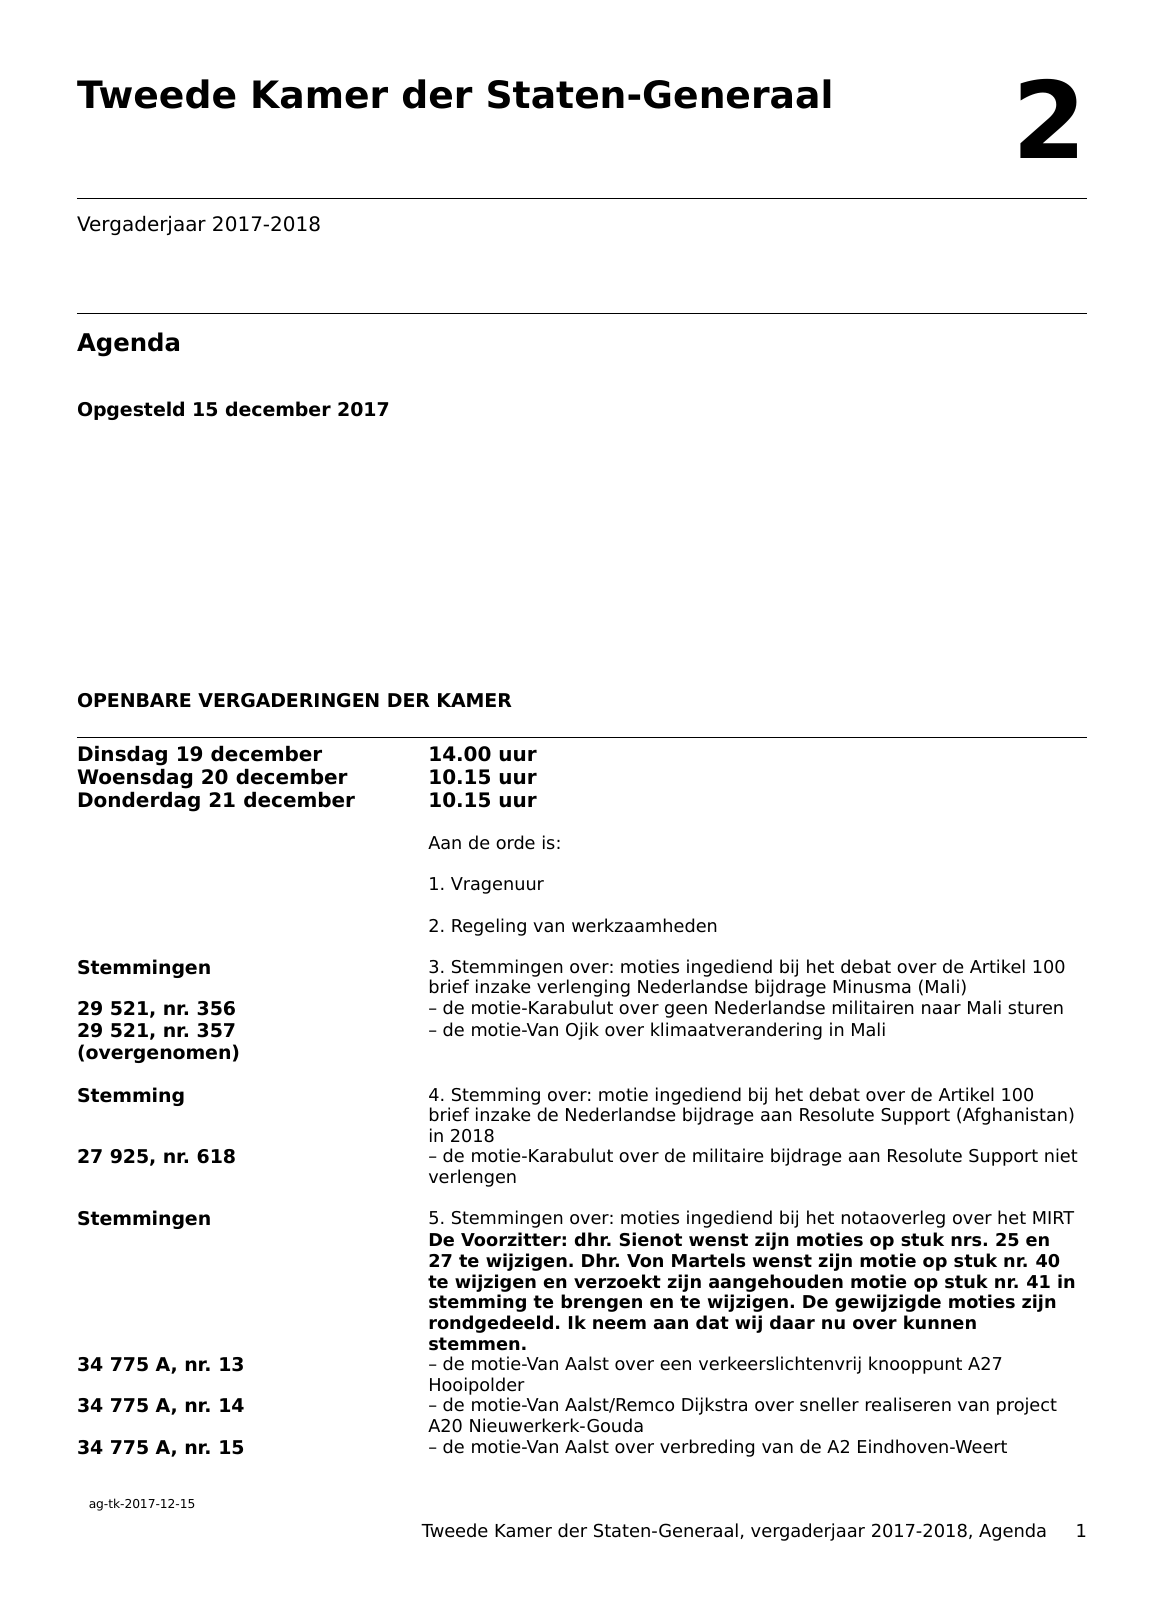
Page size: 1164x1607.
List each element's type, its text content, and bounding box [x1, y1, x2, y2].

table_cell [77, 854, 404, 874]
table_cell [405, 1188, 422, 1208]
table_cell 34 775 A, nr. 15 [77, 1437, 404, 1458]
table_cell 1. Vragenuur [422, 874, 1087, 895]
table_cell [77, 1188, 404, 1208]
table_cell Stemming [77, 1085, 404, 1146]
table_cell 10.15 uur [422, 789, 1087, 812]
table_cell [422, 854, 1087, 874]
table_cell [405, 1020, 422, 1064]
table_cell [77, 916, 404, 936]
table_cell 34 775 A, nr. 14 [77, 1395, 404, 1437]
table_cell [422, 936, 1087, 957]
table_cell [422, 314, 1087, 357]
table_header Dinsdag 19 december [77, 738, 404, 766]
text ag-tk-2017-12-15 [88, 1497, 323, 1511]
table_cell [405, 998, 422, 1020]
table_cell [405, 1146, 422, 1188]
table_cell [422, 813, 1087, 833]
table_header 2 [886, 59, 1087, 198]
table_cell [405, 766, 422, 789]
table_cell 3. Stemmingen over: moties ingediend bij het debat over de Artikel 100 brief inzake verlenging Nederlandse bijdrage Minusma (Mali) [422, 957, 1087, 998]
table_cell – de motie-Karabulut over de militaire bijdrage aan Resolute Support niet verlengen [422, 1146, 1087, 1188]
table_cell 4. Stemming over: motie ingediend bij het debat over de Artikel 100 brief inzake de Nederlandse bijdrage aan Resolute Support (Afghanistan) in 2018 [422, 1085, 1087, 1146]
table_cell Aan de orde is: [422, 833, 1087, 854]
table_cell 27 925, nr. 618 [77, 1146, 404, 1188]
table_cell [405, 1064, 422, 1084]
table_cell [422, 895, 1087, 916]
table_cell [405, 957, 422, 998]
table_header Tweede Kamer der Staten-Generaal [77, 59, 886, 198]
table_cell [405, 1208, 422, 1230]
table_cell Stemmingen [77, 957, 404, 998]
table_cell [422, 1188, 1087, 1208]
table_cell [405, 874, 422, 895]
table_cell – de motie-Van Aalst/Remco Dijkstra over sneller realiseren van project A20 Nieuwerkerk-Gouda [422, 1395, 1087, 1437]
table_cell [77, 874, 404, 895]
table_cell [77, 936, 404, 957]
table_cell 5. Stemmingen over: moties ingediend bij het notaoverleg over het MIRT [422, 1208, 1087, 1230]
table_cell 29 521, nr. 356 [77, 998, 404, 1020]
table_cell [405, 813, 422, 833]
table_cell 29 521, nr. 357 (overgenomen) [77, 1020, 404, 1064]
table_header [405, 738, 422, 766]
table_cell 10.15 uur [422, 766, 1087, 789]
table_cell Donderdag 21 december [77, 789, 404, 812]
table_cell [405, 833, 422, 854]
table_cell Vergaderjaar 2017-2018 [77, 199, 1087, 313]
table_cell – de motie-Van Aalst over een verkeerslichtenvrij knooppunt A27 Hooipolder [422, 1354, 1087, 1395]
table_cell 34 775 A, nr. 13 [77, 1354, 404, 1395]
table_cell [77, 1064, 404, 1084]
table_cell Woensdag 20 december [77, 766, 404, 789]
table_cell Stemmingen [77, 1208, 404, 1230]
table_cell [405, 854, 422, 874]
table_header 14.00 uur [422, 738, 1087, 766]
table_cell [405, 1354, 422, 1395]
table_cell [422, 1064, 1087, 1084]
table_cell [405, 895, 422, 916]
table_cell [405, 1230, 422, 1354]
table_cell [77, 895, 404, 916]
table_cell [405, 789, 422, 812]
table_cell 2. Regeling van werkzaamheden [422, 916, 1087, 936]
subtitle OPENBARE VERGADERINGEN DER KAMER [77, 690, 1087, 712]
text Opgesteld 15 december 2017 [77, 399, 1087, 421]
table_cell – de motie-Van Aalst over verbreding van de A2 Eindhoven-Weert [422, 1437, 1087, 1458]
table_cell [77, 833, 404, 854]
table_cell De Voorzitter: dhr. Sienot wenst zijn moties op stuk nrs. 25 en 27 te wijzigen. Dhr. Von Martels wenst zijn motie op stuk nr. 40 te wijzigen en verzoekt zijn aangehouden motie op stuk nr. 41 in stemming te brengen en te wijzigen. De gewijzigde moties zijn rondgedeeld. Ik neem aan dat wij daar nu over kunnen stemmen. [422, 1230, 1087, 1354]
table_cell Agenda [77, 314, 422, 357]
table_cell – de motie-Van Ojik over klimaatverandering in Mali [422, 1020, 1087, 1064]
table_cell [405, 1085, 422, 1146]
table_cell – de motie-Karabulut over geen Nederlandse militairen naar Mali sturen [422, 998, 1087, 1020]
table_cell [405, 1395, 422, 1437]
table_cell [405, 916, 422, 936]
table_cell [405, 936, 422, 957]
table_cell [77, 813, 404, 833]
table_cell [405, 1437, 422, 1458]
table_cell [77, 1230, 404, 1354]
